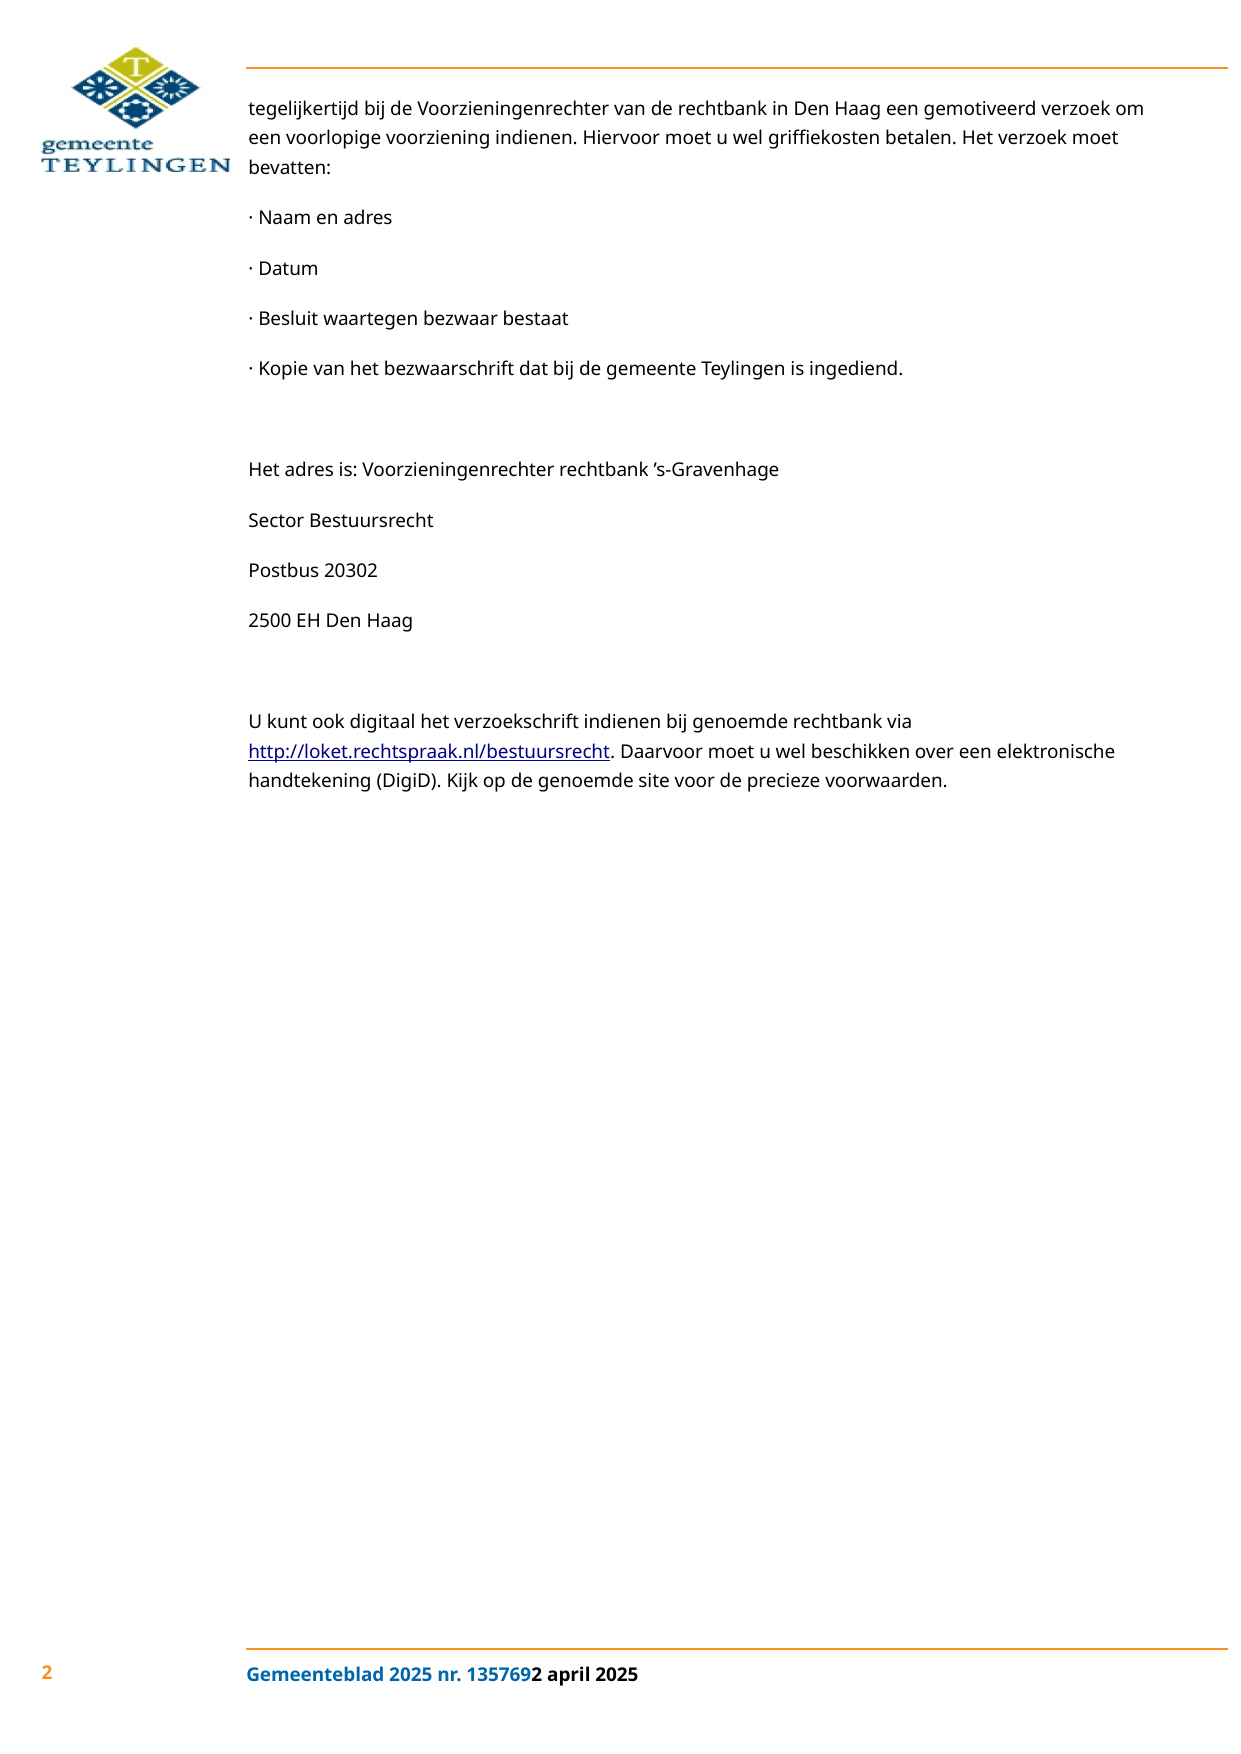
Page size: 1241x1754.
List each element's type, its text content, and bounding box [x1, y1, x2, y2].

text · Kopie van het bezwaarschrift dat bij de gemeente Teylingen is ingediend. [248, 356, 1152, 381]
text Sector Bestuursrecht [248, 507, 1152, 533]
text Het adres is: Voorzieningenrechter rechtbank ’s-Gravenhage [248, 456, 1152, 482]
text · Datum [248, 255, 1152, 281]
text Postbus 20302 [248, 557, 1152, 583]
text U kunt ook digitaal het verzoekschrift indienen bij genoemde rechtbank via http://loket.rechtspraak.nl/bestuursrecht. Daarvoor moet u wel beschikken over een elektronische handtekening (DigiD). Kijk op de genoemde site voor de precieze voorwaarden. [248, 708, 1152, 793]
text · Besluit waartegen bezwaar bestaat [248, 305, 1152, 331]
text tegelijkertijd bij de Voorzieningenrechter van de rechtbank in Den Haag een gemotiveerd verzoek om een voorlopige voorziening indienen. Hiervoor moet u wel griffiekosten betalen. Het verzoek moet bevatten: [248, 95, 1152, 180]
text 2500 EH Den Haag [248, 608, 1152, 633]
picture [41, 47, 231, 172]
text · Naam en adres [248, 204, 1152, 230]
